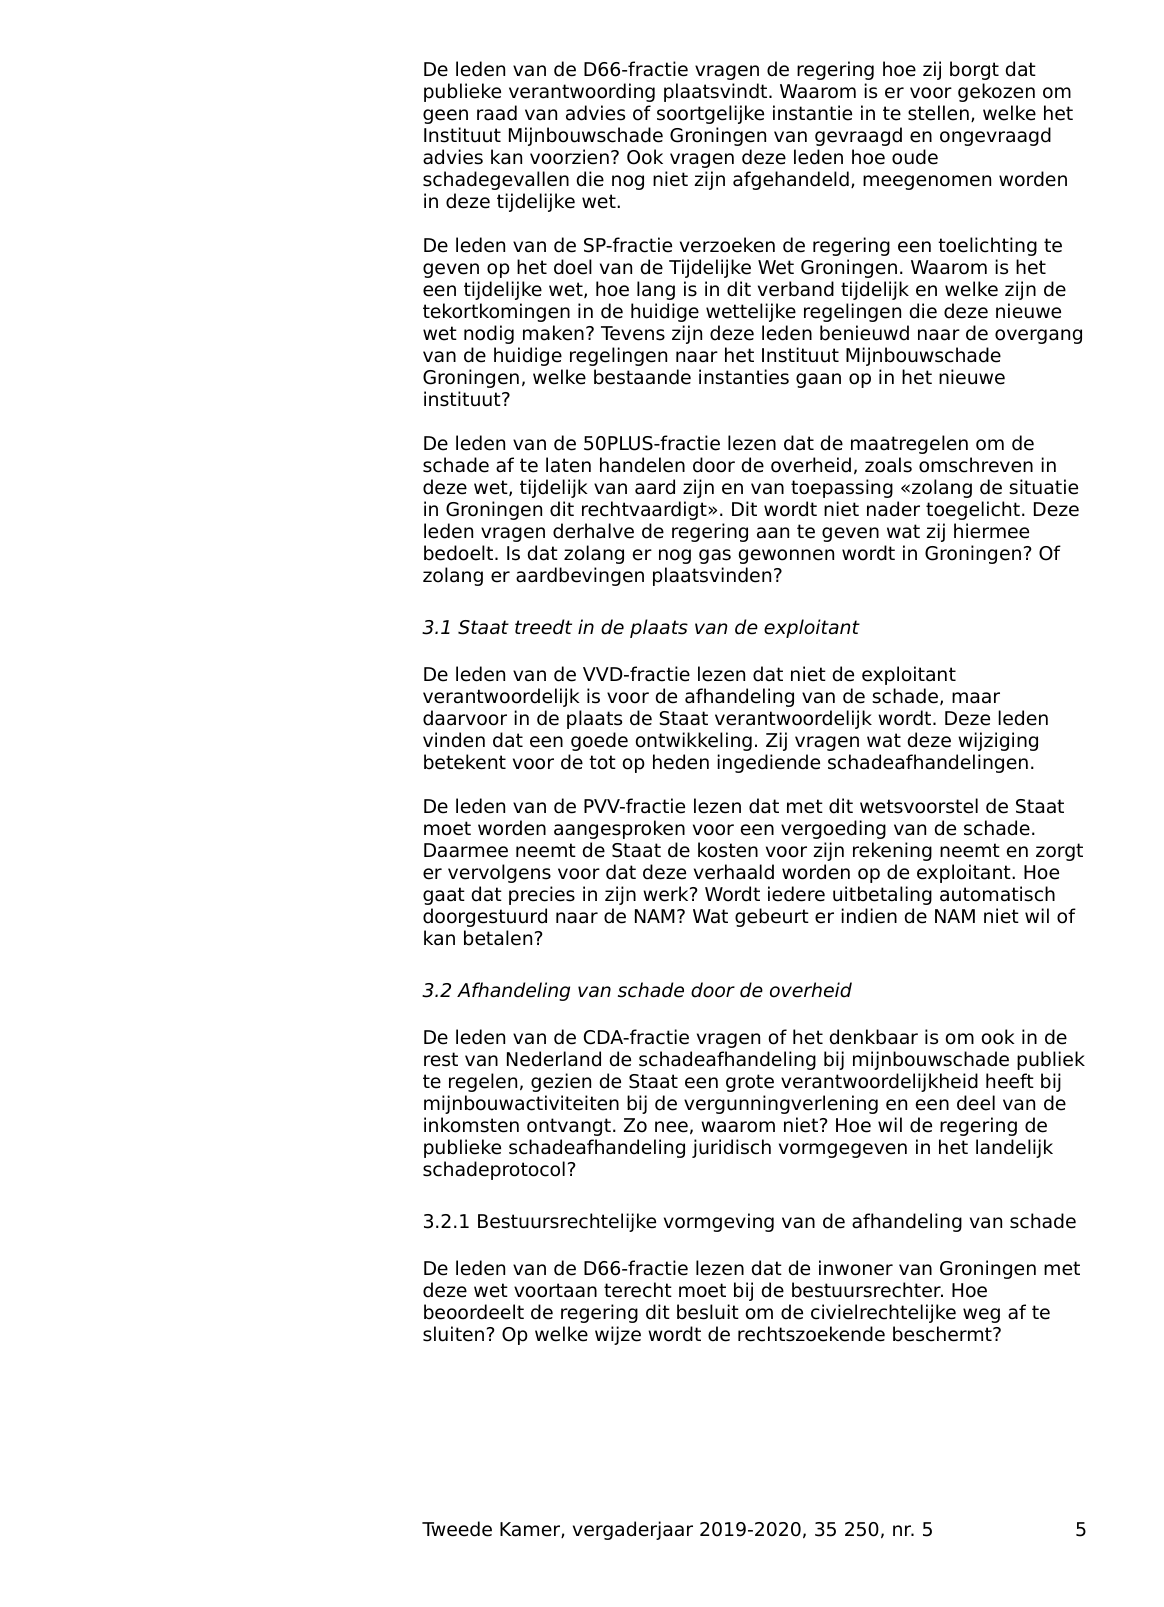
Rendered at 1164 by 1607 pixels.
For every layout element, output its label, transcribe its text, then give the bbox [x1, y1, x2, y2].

text De leden van de D66-fractie vragen de regering hoe zij borgt dat publieke verantwoording plaatsvindt. Waarom is er voor gekozen om geen raad van advies of soortgelijke instantie in te stellen, welke het Instituut Mijnbouwschade Groningen van gevraagd en ongevraagd advies kan voorzien? Ook vragen deze leden hoe oude schadegevallen die nog niet zijn afgehandeld, meegenomen worden in deze tijdelijke wet. [422, 59, 1087, 213]
text De leden van de SP-fractie verzoeken de regering een toelichting te geven op het doel van de Tijdelijke Wet Groningen. Waarom is het een tijdelijke wet, hoe lang is in dit verband tijdelijk en welke zijn de tekortkomingen in de huidige wettelijke regelingen die deze nieuwe wet nodig maken? Tevens zijn deze leden benieuwd naar de overgang van de huidige regelingen naar het Instituut Mijnbouwschade Groningen, welke bestaande instanties gaan op in het nieuwe instituut? [422, 235, 1087, 411]
subtitle 3.2 Afhandeling van schade door de overheid [422, 980, 1087, 1002]
text De leden van de D66-fractie lezen dat de inwoner van Groningen met deze wet voortaan terecht moet bij de bestuursrechter. Hoe beoordeelt de regering dit besluit om de civielrechtelijke weg af te sluiten? Op welke wijze wordt de rechtszoekende beschermt? [422, 1258, 1087, 1346]
text De leden van de VVD-fractie lezen dat niet de exploitant verantwoordelijk is voor de afhandeling van de schade, maar daarvoor in de plaats de Staat verantwoordelijk wordt. Deze leden vinden dat een goede ontwikkeling. Zij vragen wat deze wijziging betekent voor de tot op heden ingediende schadeafhandelingen. [422, 664, 1087, 774]
text De leden van de 50PLUS-fractie lezen dat de maatregelen om de schade af te laten handelen door de overheid, zoals omschreven in deze wet, tijdelijk van aard zijn en van toepassing «zolang de situatie in Groningen dit rechtvaardigt». Dit wordt niet nader toegelicht. Deze leden vragen derhalve de regering aan te geven wat zij hiermee bedoelt. Is dat zolang er nog gas gewonnen wordt in Groningen? Of zolang er aardbevingen plaatsvinden? [422, 433, 1087, 587]
text De leden van de CDA-fractie vragen of het denkbaar is om ook in de rest van Nederland de schadeafhandeling bij mijnbouwschade publiek te regelen, gezien de Staat een grote verantwoordelijkheid heeft bij mijnbouwactiviteiten bij de vergunningverlening en een deel van de inkomsten ontvangt. Zo nee, waarom niet? Hoe wil de regering de publieke schadeafhandeling juridisch vormgegeven in het landelijk schadeprotocol? [422, 1027, 1087, 1181]
subtitle 3.1 Staat treedt in de plaats van de exploitant [422, 617, 1087, 639]
subtitle 3.2.1 Bestuursrechtelijke vormgeving van de afhandeling van schade [422, 1211, 1087, 1233]
text De leden van de PVV-fractie lezen dat met dit wetsvoorstel de Staat moet worden aangesproken voor een vergoeding van de schade. Daarmee neemt de Staat de kosten voor zijn rekening neemt en zorgt er vervolgens voor dat deze verhaald worden op de exploitant. Hoe gaat dat precies in zijn werk? Wordt iedere uitbetaling automatisch doorgestuurd naar de NAM? Wat gebeurt er indien de NAM niet wil of kan betalen? [422, 796, 1087, 950]
